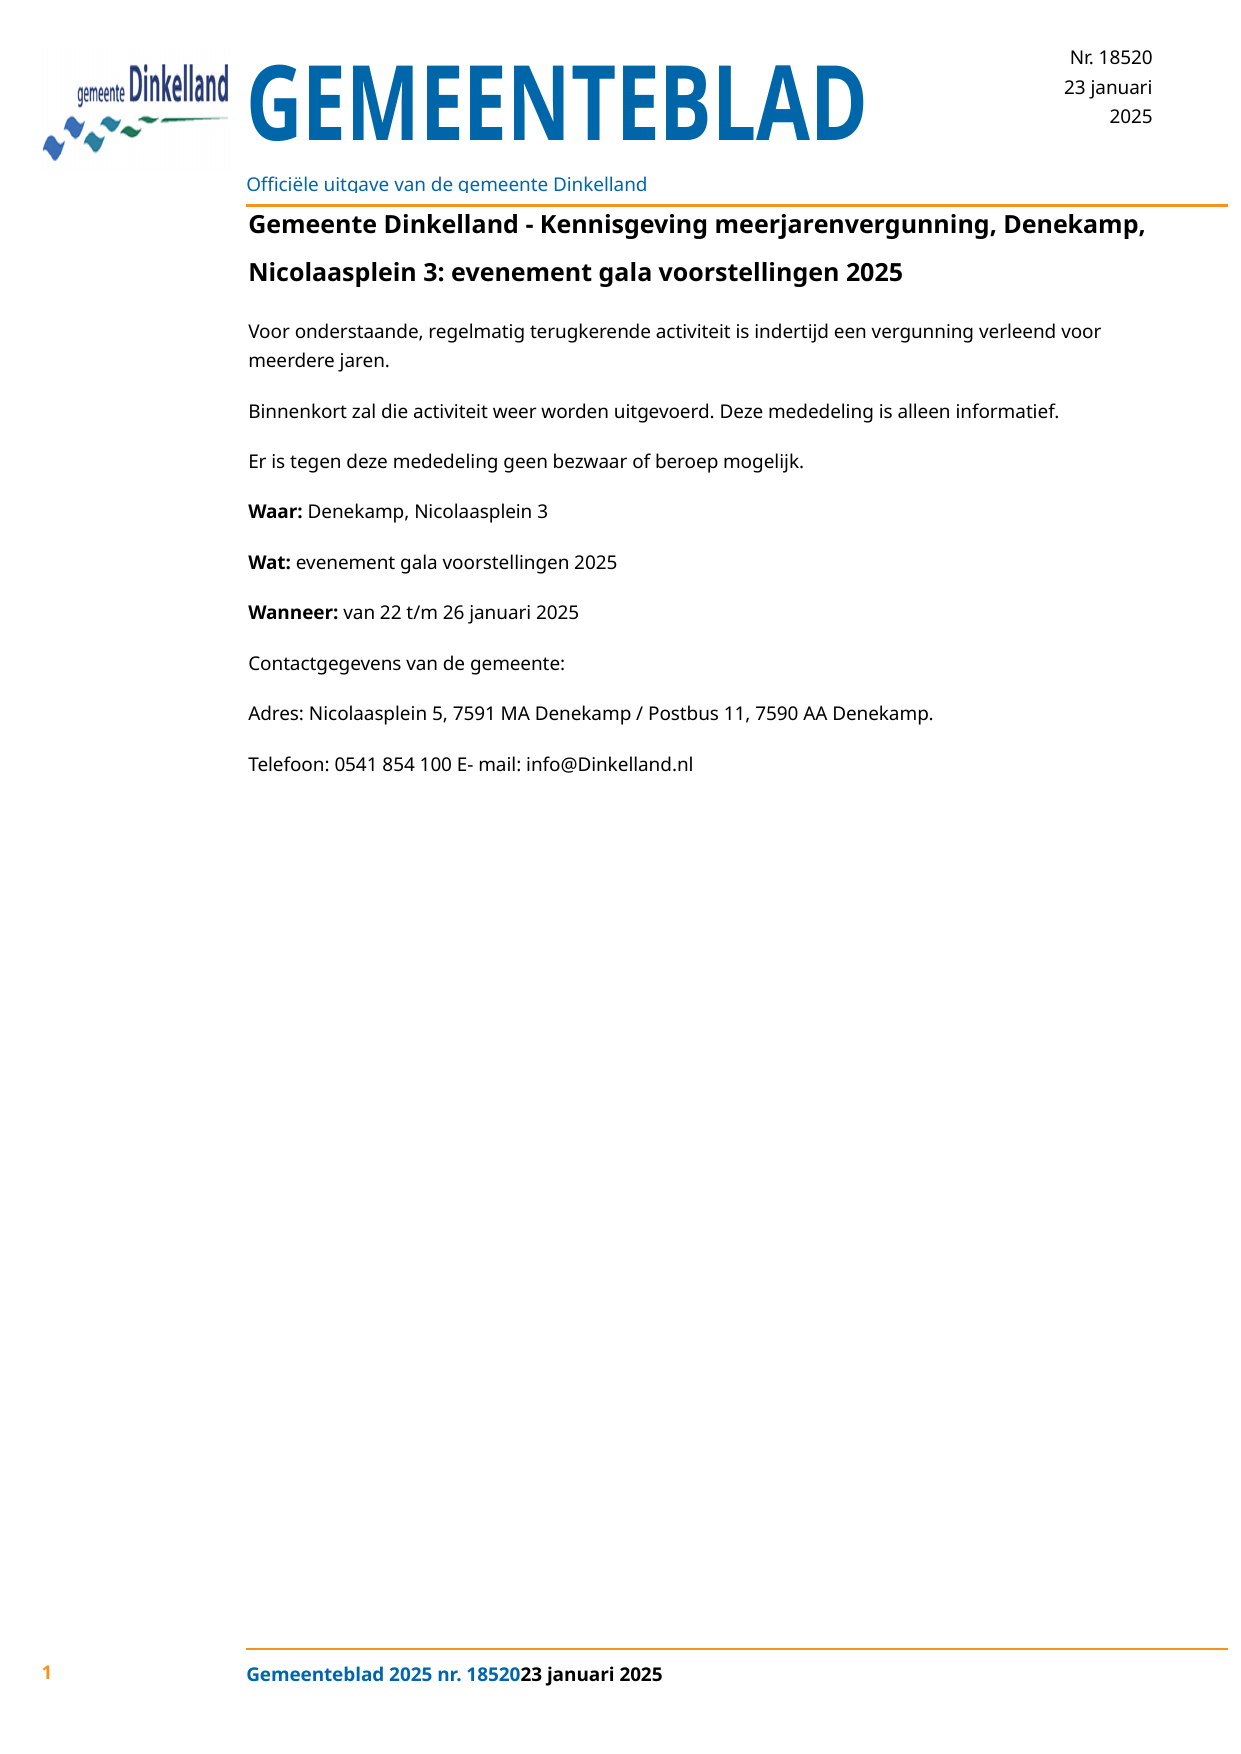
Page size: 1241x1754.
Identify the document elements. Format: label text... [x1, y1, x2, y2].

text Er is tegen deze mededeling geen bezwaar of beroep mogelijk. [248, 448, 1152, 474]
text Telefoon: 0541 854 100 E- mail: info@Dinkelland.nl [248, 751, 1152, 777]
text Waar: Denekamp, Nicolaasplein 3 [248, 499, 1152, 524]
text Wat: evenement gala voorstellingen 2025 [248, 549, 1152, 575]
text Gemeente Dinkelland - Kennisgeving meerjarenvergunning, Denekamp, Nicolaasplein 3: evenement gala voorstellingen 2025 [248, 207, 1152, 288]
text Contactgegevens van de gemeente: [248, 650, 1152, 676]
text Wanneer: van 22 t/m 26 januari 2025 [248, 599, 1152, 625]
text Binnenkort zal die activiteit weer worden uitgevoerd. Deze mededeling is alleen informatief. [248, 398, 1152, 424]
text Voor onderstaande, regelmatig terugkerende activiteit is indertijd een vergunning verleend voor meerdere jaren. [248, 318, 1152, 373]
text Adres: Nicolaasplein 5, 7591 MA Denekamp / Postbus 11, 7590 AA Denekamp. [248, 700, 1152, 726]
picture [41, 47, 231, 172]
